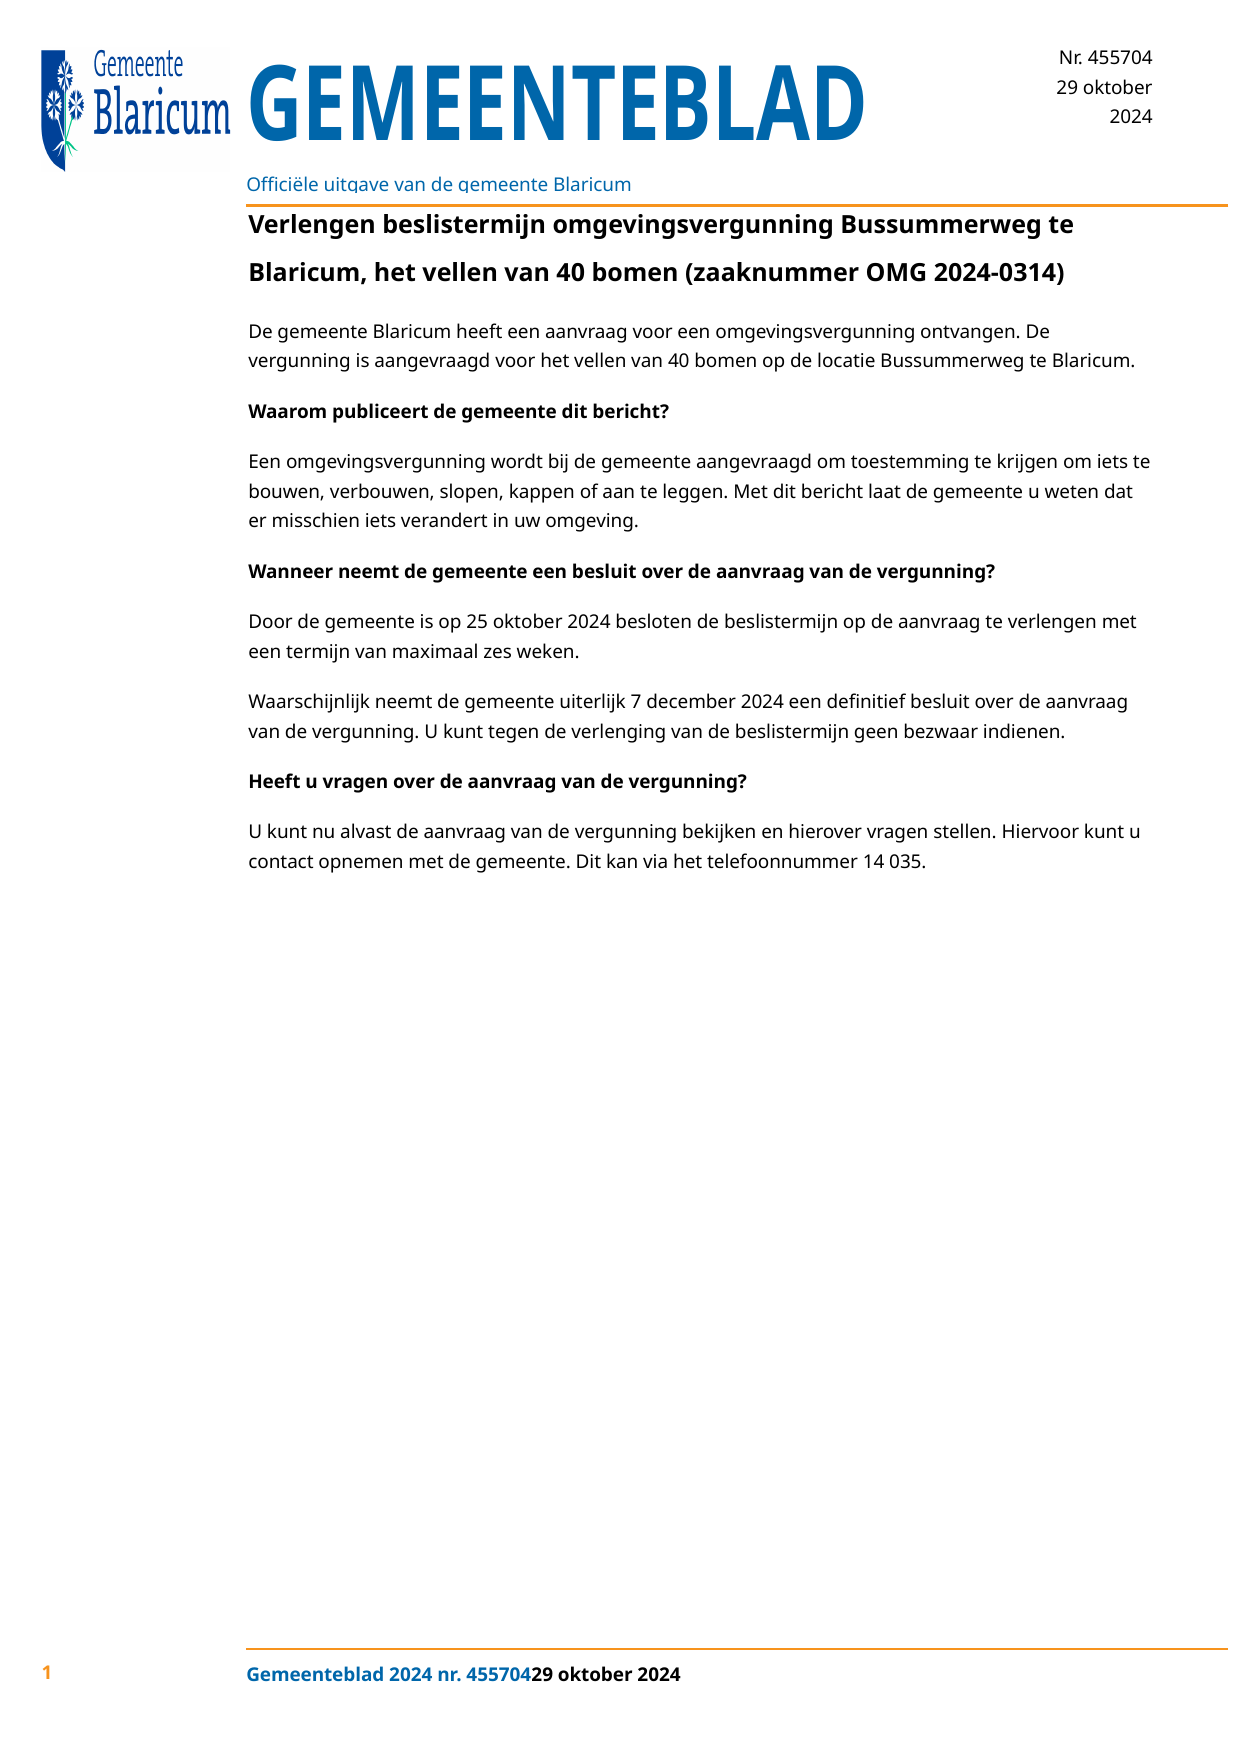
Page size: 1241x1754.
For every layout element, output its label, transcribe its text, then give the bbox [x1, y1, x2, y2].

picture [41, 47, 231, 172]
text U kunt nu alvast de aanvraag van de vergunning bekijken en hierover vragen stellen. Hiervoor kunt u contact opnemen met de gemeente. Dit kan via het telefoonnummer 14 035. [248, 819, 1152, 874]
text Verlengen beslistermijn omgevingsvergunning Bussummerweg te Blaricum, het vellen van 40 bomen (zaaknummer OMG 2024-0314) [248, 207, 1152, 288]
text Wanneer neemt de gemeente een besluit over de aanvraag van de vergunning? [248, 558, 1152, 584]
text Door de gemeente is op 25 oktober 2024 besloten de beslistermijn op de aanvraag te verlengen met een termijn van maximaal zes weken. [248, 608, 1152, 664]
text Waarom publiceert de gemeente dit bericht? [248, 398, 1152, 424]
text Heeft u vragen over de aanvraag van de vergunning? [248, 768, 1152, 794]
text Waarschijnlijk neemt de gemeente uiterlijk 7 december 2024 een definitief besluit over de aanvraag van de vergunning. U kunt tegen de verlenging van de beslistermijn geen bezwaar indienen. [248, 688, 1152, 744]
text De gemeente Blaricum heeft een aanvraag voor een omgevingsvergunning ontvangen. De vergunning is aangevraagd voor het vellen van 40 bomen op de locatie Bussummerweg te Blaricum. [248, 318, 1152, 373]
text Een omgevingsvergunning wordt bij de gemeente aangevraagd om toestemming te krijgen om iets te bouwen, verbouwen, slopen, kappen of aan te leggen. Met dit bericht laat de gemeente u weten dat er misschien iets verandert in uw omgeving. [248, 448, 1152, 533]
